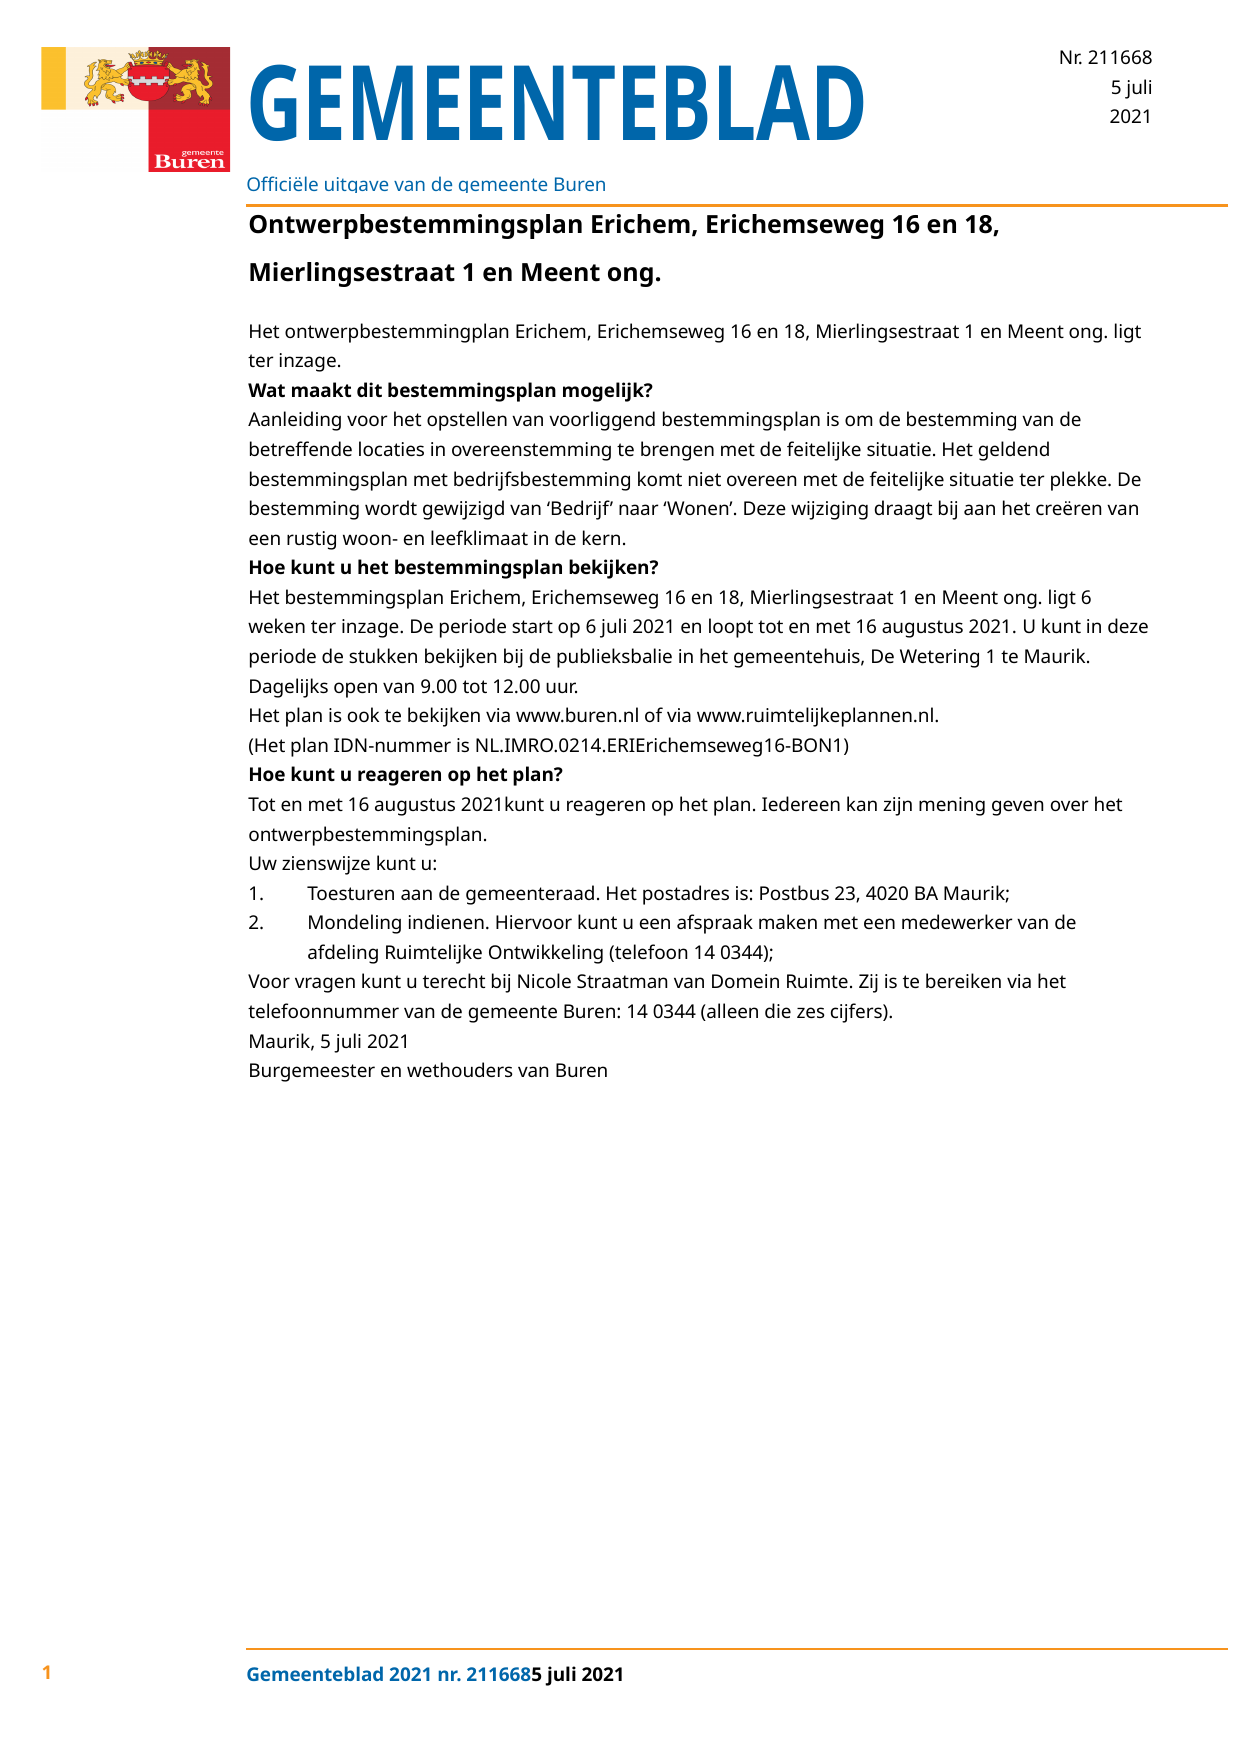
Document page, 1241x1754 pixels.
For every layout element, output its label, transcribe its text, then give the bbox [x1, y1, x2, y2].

text Maurik, 5 juli 2021 [248, 1028, 1152, 1054]
list Mondeling indienen. Hiervoor kunt u een afspraak maken met een medewerker van de afdeling Ruimtelijke Ontwikkeling (telefoon 14 0344); [248, 909, 1152, 965]
list Toesturen aan de gemeenteraad. Het postadres is: Postbus 23, 4020 BA Maurik; [248, 880, 1152, 906]
picture [41, 47, 231, 172]
text Hoe kunt u het bestemmingsplan bekijken? [248, 554, 1152, 580]
text Het ontwerpbestemmingplan Erichem, Erichemseweg 16 en 18, Mierlingsestraat 1 en Meent ong. ligt ter inzage. [248, 318, 1152, 373]
text Het plan is ook te bekijken via www.buren.nl of via www.ruimtelijkeplannen.nl. [248, 702, 1152, 728]
text Ontwerpbestemmingsplan Erichem, Erichemseweg 16 en 18, Mierlingsestraat 1 en Meent ong. [248, 207, 1152, 288]
text (Het plan IDN-nummer is NL.IMRO.0214.ERIErichemseweg16-BON1) [248, 732, 1152, 758]
text Hoe kunt u reageren op het plan? [248, 762, 1152, 787]
text Uw zienswijze kunt u: [248, 850, 1152, 876]
text Voor vragen kunt u terecht bij Nicole Straatman van Domein Ruimte. Zij is te bereiken via het telefoonnummer van de gemeente Buren: 14 0344 (alleen die zes cijfers). [248, 969, 1152, 1024]
text Het bestemmingsplan Erichem, Erichemseweg 16 en 18, Mierlingsestraat 1 en Meent ong. ligt 6 weken ter inzage. De periode start op 6 juli 2021 en loopt tot en met 16 augustus 2021. U kunt in deze periode de stukken bekijken bij de publieksbalie in het gemeentehuis, De Wetering 1 te Maurik. Dagelijks open van 9.00 tot 12.00 uur. [248, 584, 1152, 699]
text Wat maakt dit bestemmingsplan mogelijk? [248, 377, 1152, 403]
text Burgemeester en wethouders van Buren [248, 1057, 1152, 1083]
text Tot en met 16 augustus 2021kunt u reageren op het plan. Iedereen kan zijn mening geven over het ontwerpbestemmingsplan. [248, 791, 1152, 847]
text Aanleiding voor het opstellen van voorliggend bestemmingsplan is om de bestemming van de betreffende locaties in overeenstemming te brengen met de feitelijke situatie. Het geldend bestemmingsplan met bedrijfsbestemming komt niet overeen met de feitelijke situatie ter plekke. De bestemming wordt gewijzigd van ‘Bedrijf’ naar ‘Wonen’. Deze wijziging draagt bij aan het creëren van een rustig woon- en leefklimaat in de kern. [248, 407, 1152, 551]
